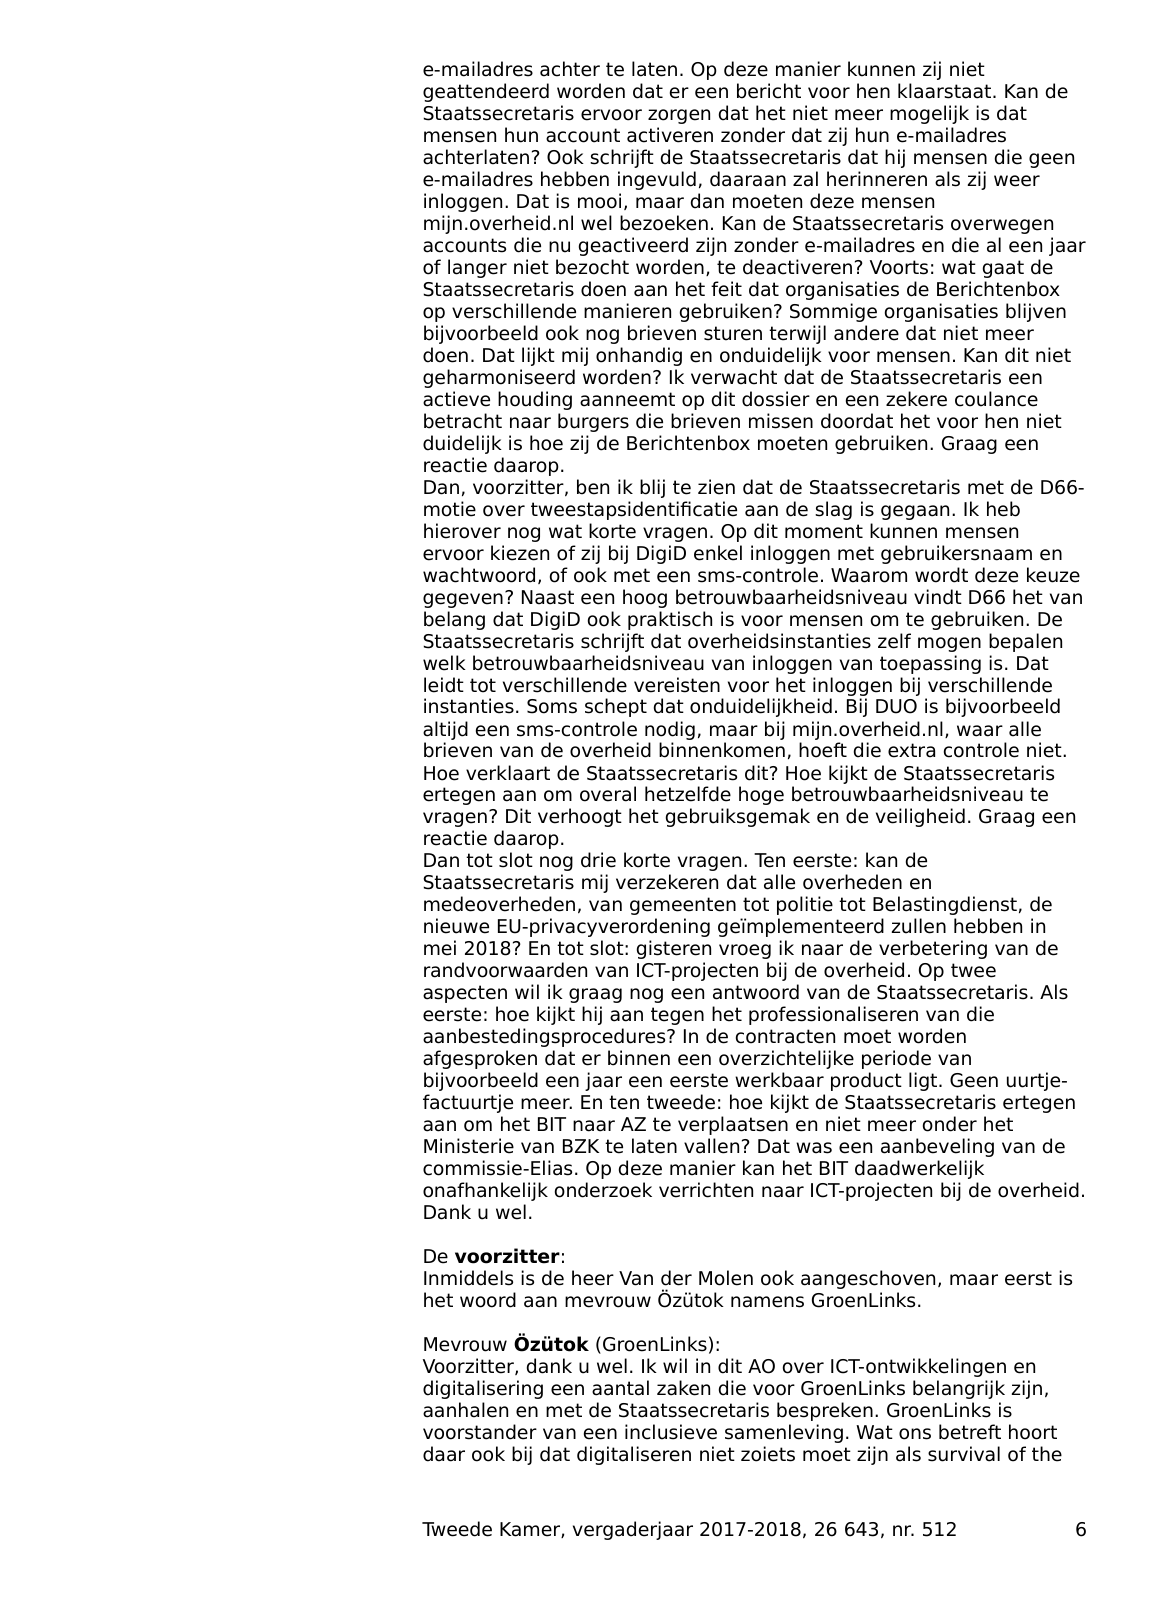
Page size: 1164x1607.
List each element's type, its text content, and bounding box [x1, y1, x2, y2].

text Dan, voorzitter, ben ik blij te zien dat de Staatssecretaris met de D66-motie over tweestapsidentificatie aan de slag is gegaan. Ik heb hierover nog wat korte vragen. Op dit moment kunnen mensen ervoor kiezen of zij bij DigiD enkel inloggen met gebruikersnaam en wachtwoord, of ook met een sms-controle. Waarom wordt deze keuze gegeven? Naast een hoog betrouwbaarheidsniveau vindt D66 het van belang dat DigiD ook praktisch is voor mensen om te gebruiken. De Staatssecretaris schrijft dat overheidsinstanties zelf mogen bepalen welk betrouwbaarheidsniveau van inloggen van toepassing is. Dat leidt tot verschillende vereisten voor het inloggen bij verschillende instanties. Soms schept dat onduidelijkheid. Bij DUO is bijvoorbeeld altijd een sms-controle nodig, maar bij mijn.overheid.nl, waar alle brieven van de overheid binnenkomen, hoeft die extra controle niet. Hoe verklaart de Staatssecretaris dit? Hoe kijkt de Staatssecretaris ertegen aan om overal hetzelfde hoge betrouwbaarheidsniveau te vragen? Dit verhoogt het gebruiksgemak en de veiligheid. Graag een reactie daarop. [422, 477, 1087, 850]
text e-mailadres achter te laten. Op deze manier kunnen zij niet geattendeerd worden dat er een bericht voor hen klaarstaat. Kan de Staatssecretaris ervoor zorgen dat het niet meer mogelijk is dat mensen hun account activeren zonder dat zij hun e-mailadres achterlaten? Ook schrijft de Staatssecretaris dat hij mensen die geen e-mailadres hebben ingevuld, daaraan zal herinneren als zij weer inloggen. Dat is mooi, maar dan moeten deze mensen mijn.overheid.nl wel bezoeken. Kan de Staatssecretaris overwegen accounts die nu geactiveerd zijn zonder e-mailadres en die al een jaar of langer niet bezocht worden, te deactiveren? Voorts: wat gaat de Staatssecretaris doen aan het feit dat organisaties de Berichtenbox op verschillende manieren gebruiken? Sommige organisaties blijven bijvoorbeeld ook nog brieven sturen terwijl andere dat niet meer doen. Dat lijkt mij onhandig en onduidelijk voor mensen. Kan dit niet geharmoniseerd worden? Ik verwacht dat de Staatssecretaris een actieve houding aanneemt op dit dossier en een zekere coulance betracht naar burgers die brieven missen doordat het voor hen niet duidelijk is hoe zij de Berichtenbox moeten gebruiken. Graag een reactie daarop. [422, 59, 1087, 477]
text De voorzitter: [422, 1246, 1087, 1268]
text Dank u wel. [422, 1202, 1087, 1224]
text Mevrouw Özütok (GroenLinks): [422, 1334, 1087, 1356]
text Voorzitter, dank u wel. Ik wil in dit AO over ICT-ontwikkelingen en digitalisering een aantal zaken die voor GroenLinks belangrijk zijn, aanhalen en met de Staatssecretaris bespreken. GroenLinks is voorstander van een inclusieve samenleving. Wat ons betreft hoort daar ook bij dat digitaliseren niet zoiets moet zijn als survival of the [422, 1356, 1087, 1466]
text Inmiddels is de heer Van der Molen ook aangeschoven, maar eerst is het woord aan mevrouw Özütok namens GroenLinks. [422, 1268, 1087, 1312]
text Dan tot slot nog drie korte vragen. Ten eerste: kan de Staatssecretaris mij verzekeren dat alle overheden en medeoverheden, van gemeenten tot politie tot Belastingdienst, de nieuwe EU-privacyverordening geïmplementeerd zullen hebben in mei 2018? En tot slot: gisteren vroeg ik naar de verbetering van de randvoorwaarden van ICT-projecten bij de overheid. Op twee aspecten wil ik graag nog een antwoord van de Staatssecretaris. Als eerste: hoe kijkt hij aan tegen het professionaliseren van die aanbestedingsprocedures? In de contracten moet worden afgesproken dat er binnen een overzichtelijke periode van bijvoorbeeld een jaar een eerste werkbaar product ligt. Geen uurtje-factuurtje meer. En ten tweede: hoe kijkt de Staatssecretaris ertegen aan om het BIT naar AZ te verplaatsen en niet meer onder het Ministerie van BZK te laten vallen? Dat was een aanbeveling van de commissie-Elias. Op deze manier kan het BIT daadwerkelijk onafhankelijk onderzoek verrichten naar ICT-projecten bij de overheid. [422, 850, 1087, 1202]
